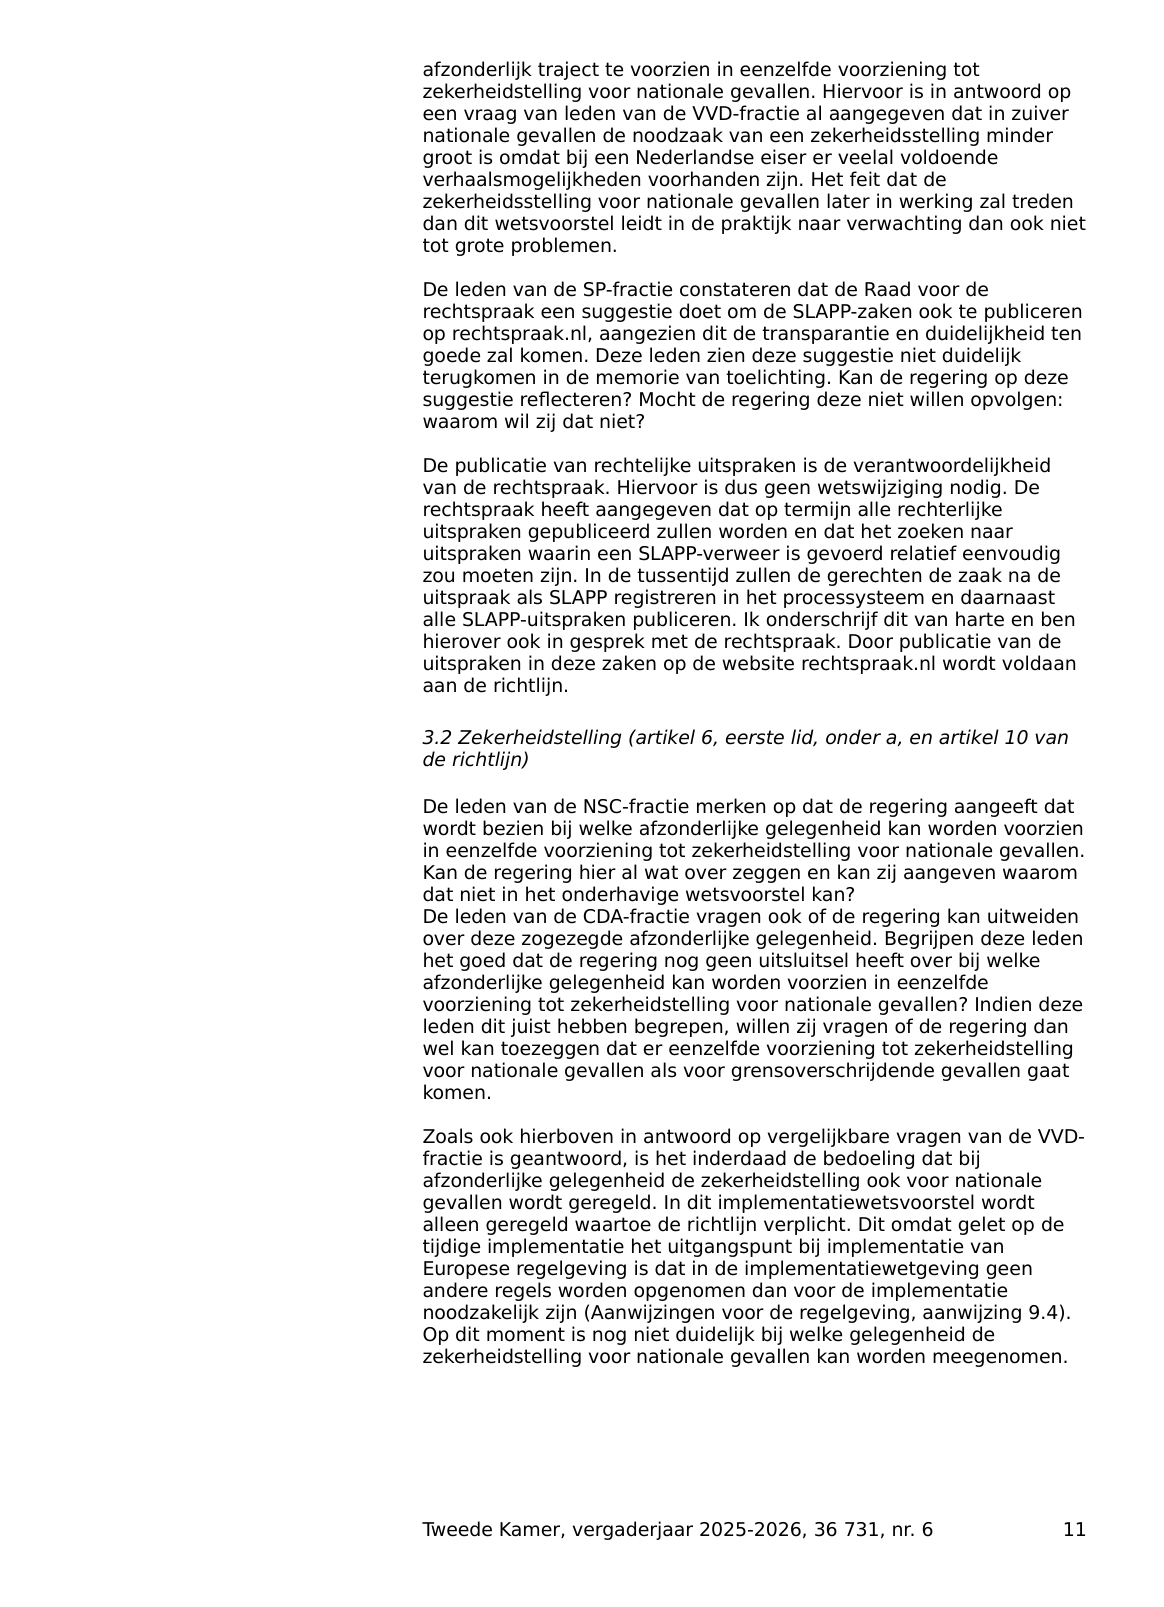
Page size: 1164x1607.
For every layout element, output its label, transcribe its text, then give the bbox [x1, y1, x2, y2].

subtitle 3.2 Zekerheidstelling (artikel 6, eerste lid, onder a, en artikel 10 van de richtlijn) [422, 727, 1087, 771]
text De leden van de SP-fractie constateren dat de Raad voor de rechtspraak een suggestie doet om de SLAPP-zaken ook te publiceren op rechtspraak.nl, aangezien dit de transparantie en duidelijkheid ten goede zal komen. Deze leden zien deze suggestie niet duidelijk terugkomen in de memorie van toelichting. Kan de regering op deze suggestie reflecteren? Mocht de regering deze niet willen opvolgen: waarom wil zij dat niet? [422, 279, 1087, 433]
text De leden van de CDA-fractie vragen ook of de regering kan uitweiden over deze zogezegde afzonderlijke gelegenheid. Begrijpen deze leden het goed dat de regering nog geen uitsluitsel heeft over bij welke afzonderlijke gelegenheid kan worden voorzien in eenzelfde voorziening tot zekerheidstelling voor nationale gevallen? Indien deze leden dit juist hebben begrepen, willen zij vragen of de regering dan wel kan toezeggen dat er eenzelfde voorziening tot zekerheidstelling voor nationale gevallen als voor grensoverschrijdende gevallen gaat komen. [422, 906, 1087, 1103]
text Zoals ook hierboven in antwoord op vergelijkbare vragen van de VVD-fractie is geantwoord, is het inderdaad de bedoeling dat bij afzonderlijke gelegenheid de zekerheidstelling ook voor nationale gevallen wordt geregeld. In dit implementatiewetsvoorstel wordt alleen geregeld waartoe de richtlijn verplicht. Dit omdat gelet op de tijdige implementatie het uitgangspunt bij implementatie van Europese regelgeving is dat in de implementatiewetgeving geen andere regels worden opgenomen dan voor de implementatie noodzakelijk zijn (Aanwijzingen voor de regelgeving, aanwijzing 9.4). Op dit moment is nog niet duidelijk bij welke gelegenheid de zekerheidstelling voor nationale gevallen kan worden meegenomen. [422, 1126, 1087, 1367]
text De publicatie van rechtelijke uitspraken is de verantwoordelijkheid van de rechtspraak. Hiervoor is dus geen wetswijziging nodig. De rechtspraak heeft aangegeven dat op termijn alle rechterlijke uitspraken gepubliceerd zullen worden en dat het zoeken naar uitspraken waarin een SLAPP-verweer is gevoerd relatief eenvoudig zou moeten zijn. In de tussentijd zullen de gerechten de zaak na de uitspraak als SLAPP registreren in het processysteem en daarnaast alle SLAPP-uitspraken publiceren. Ik onderschrijf dit van harte en ben hierover ook in gesprek met de rechtspraak. Door publicatie van de uitspraken in deze zaken op de website rechtspraak.nl wordt voldaan aan de richtlijn. [422, 455, 1087, 697]
text afzonderlijk traject te voorzien in eenzelfde voorziening tot zekerheidstelling voor nationale gevallen. Hiervoor is in antwoord op een vraag van leden van de VVD-fractie al aangegeven dat in zuiver nationale gevallen de noodzaak van een zekerheidsstelling minder groot is omdat bij een Nederlandse eiser er veelal voldoende verhaalsmogelijkheden voorhanden zijn. Het feit dat de zekerheidsstelling voor nationale gevallen later in werking zal treden dan dit wetsvoorstel leidt in de praktijk naar verwachting dan ook niet tot grote problemen. [422, 59, 1087, 257]
text De leden van de NSC-fractie merken op dat de regering aangeeft dat wordt bezien bij welke afzonderlijke gelegenheid kan worden voorzien in eenzelfde voorziening tot zekerheidstelling voor nationale gevallen. Kan de regering hier al wat over zeggen en kan zij aangeven waarom dat niet in het onderhavige wetsvoorstel kan? [422, 796, 1087, 906]
